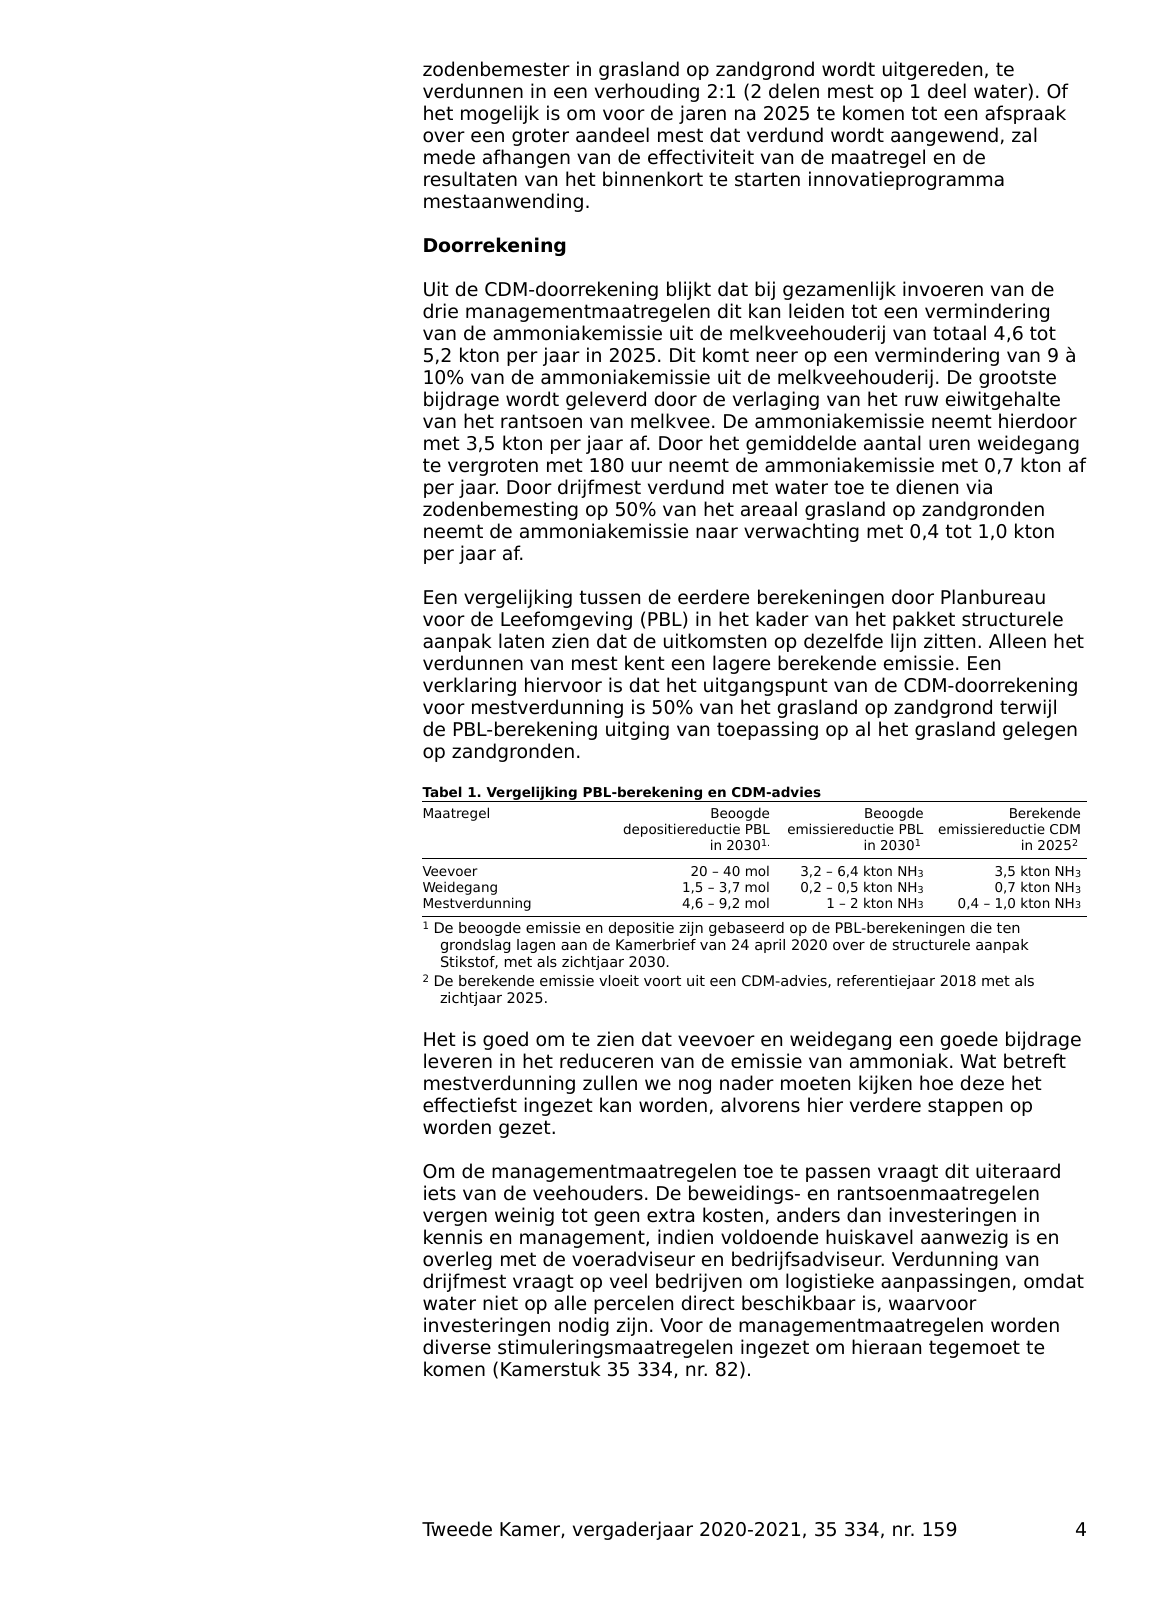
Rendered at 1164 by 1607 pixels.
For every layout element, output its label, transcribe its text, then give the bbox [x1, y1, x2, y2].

table_cell Maatregel [422, 802, 608, 858]
table_cell 0,7 kton NH3 [929, 880, 1087, 895]
text Het is goed om te zien dat veevoer en weidegang een goede bijdrage leveren in het reduceren van de emissie van ammoniak. Wat betreft mestverdunning zullen we nog nader moeten kijken hoe deze het effectiefst ingezet kan worden, alvorens hier verdere stappen op worden gezet. [422, 1029, 1087, 1139]
table_cell 3,2 – 6,4 kton NH3 [776, 859, 929, 880]
table_cell 0,2 – 0,5 kton NH3 [776, 880, 929, 895]
table_cell Mestverdunning [422, 895, 608, 916]
table_cell 0,4 – 1,0 kton NH3 [929, 895, 1087, 916]
table_cell 20 – 40 mol [608, 859, 776, 880]
table_cell Berekende emissiereductie CDM in 20252 [929, 802, 1087, 858]
table_cell 1 De beoogde emissie en depositie zijn gebaseerd op de PBL-berekeningen die ten grondslag lagen aan de Kamerbrief van 24 april 2020 over de structurele aanpak Stikstof, met als zichtjaar 2030. 2 De berekende emissie vloeit voort uit een CDM-advies, referentiejaar 2018 met als zichtjaar 2025. [422, 917, 1087, 1007]
subtitle Doorrekening [422, 235, 1087, 257]
table_cell Veevoer [422, 859, 608, 880]
text Een vergelijking tussen de eerdere berekeningen door Planbureau voor de Leefomgeving (PBL) in het kader van het pakket structurele aanpak laten zien dat de uitkomsten op dezelfde lijn zitten. Alleen het verdunnen van mest kent een lagere berekende emissie. Een verklaring hiervoor is dat het uitgangspunt van de CDM-doorrekening voor mestverdunning is 50% van het grasland op zandgrond terwijl de PBL-berekening uitging van toepassing op al het grasland gelegen op zandgronden. [422, 587, 1087, 763]
table_cell 4,6 – 9,2 mol [608, 895, 776, 916]
text Uit de CDM-doorrekening blijkt dat bij gezamenlijk invoeren van de drie managementmaatregelen dit kan leiden tot een vermindering van de ammoniakemissie uit de melkveehouderij van totaal 4,6 tot 5,2 kton per jaar in 2025. Dit komt neer op een vermindering van 9 à 10% van de ammoniakemissie uit de melkveehouderij. De grootste bijdrage wordt geleverd door de verlaging van het ruw eiwitgehalte van het rantsoen van melkvee. De ammoniakemissie neemt hierdoor met 3,5 kton per jaar af. Door het gemiddelde aantal uren weidegang te vergroten met 180 uur neemt de ammoniakemissie met 0,7 kton af per jaar. Door drijfmest verdund met water toe te dienen via zodenbemesting op 50% van het areaal grasland op zandgronden neemt de ammoniakemissie naar verwachting met 0,4 tot 1,0 kton per jaar af. [422, 279, 1087, 565]
table_cell Beoogde emissiereductie PBL in 20301 [776, 802, 929, 858]
table_cell 3,5 kton NH3 [929, 859, 1087, 880]
table_cell Beoogde depositiereductie PBL in 20301. [608, 802, 776, 858]
table_cell 1,5 – 3,7 mol [608, 880, 776, 895]
text Om de managementmaatregelen toe te passen vraagt dit uiteraard iets van de veehouders. De beweidings- en rantsoenmaatregelen vergen weinig tot geen extra kosten, anders dan investeringen in kennis en management, indien voldoende huiskavel aanwezig is en overleg met de voeradviseur en bedrijfsadviseur. Verdunning van drijfmest vraagt op veel bedrijven om logistieke aanpassingen, omdat water niet op alle percelen direct beschikbaar is, waarvoor investeringen nodig zijn. Voor de managementmaatregelen worden diverse stimuleringsmaatregelen ingezet om hieraan tegemoet te komen (Kamerstuk 35 334, nr. 82). [422, 1161, 1087, 1381]
text zodenbemester in grasland op zandgrond wordt uitgereden, te verdunnen in een verhouding 2:1 (2 delen mest op 1 deel water). Of het mogelijk is om voor de jaren na 2025 te komen tot een afspraak over een groter aandeel mest dat verdund wordt aangewend, zal mede afhangen van de effectiviteit van de maatregel en de resultaten van het binnenkort te starten innovatieprogramma mestaanwending. [422, 59, 1087, 213]
table_header Tabel 1. Vergelijking PBL-berekening en CDM-advies [422, 785, 1087, 801]
table_cell Weidegang [422, 880, 608, 895]
table_cell 1 – 2 kton NH3 [776, 895, 929, 916]
